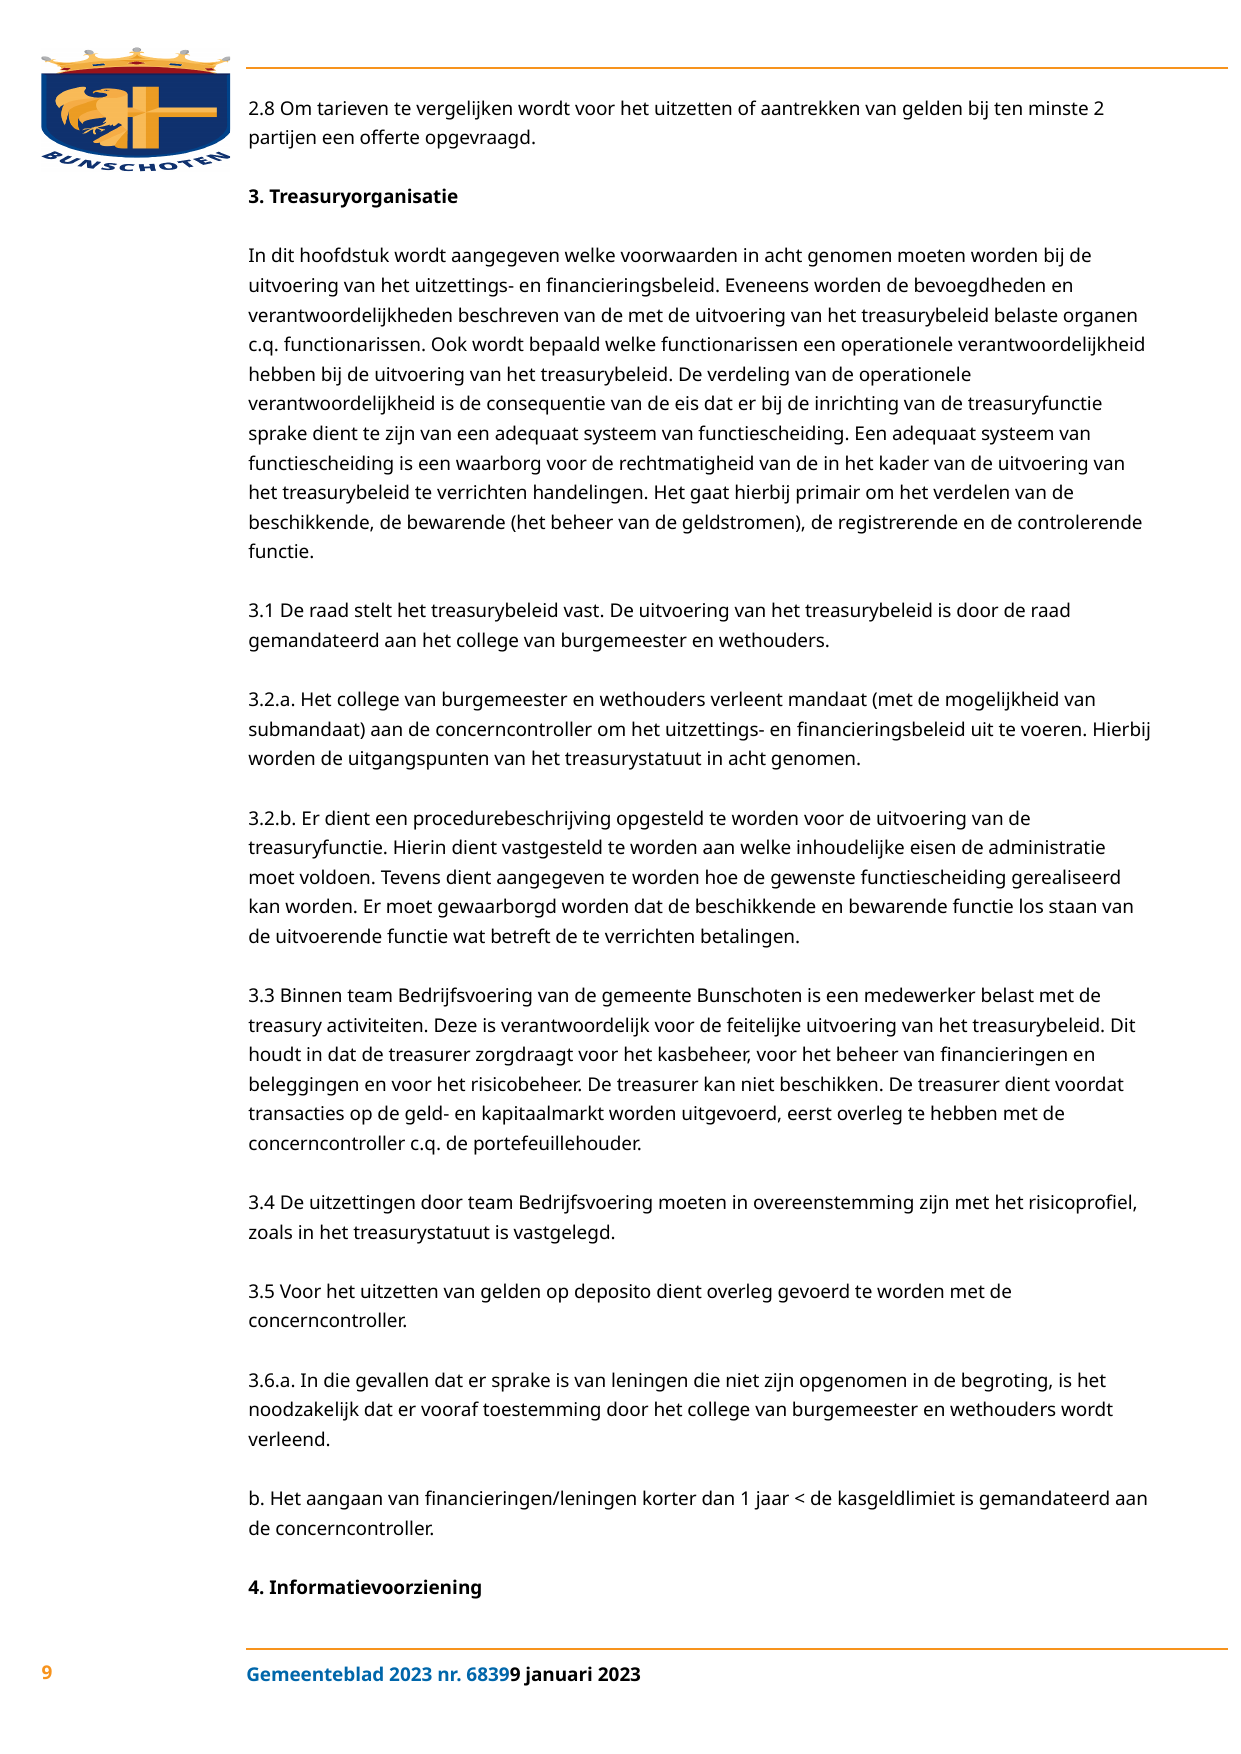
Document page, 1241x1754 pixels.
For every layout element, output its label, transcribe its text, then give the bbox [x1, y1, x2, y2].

picture [41, 47, 231, 172]
text In dit hoofdstuk wordt aangegeven welke voorwaarden in acht genomen moeten worden bij de uitvoering van het uitzettings- en financieringsbeleid. Eveneens worden de bevoegdheden en verantwoordelijkheden beschreven van de met de uitvoering van het treasurybeleid belaste organen c.q. functionarissen. Ook wordt bepaald welke functionarissen een operationele verantwoordelijkheid hebben bij de uitvoering van het treasurybeleid. De verdeling van de operationele verantwoordelijkheid is de consequentie van de eis dat er bij de inrichting van de treasuryfunctie sprake dient te zijn van een adequaat systeem van functiescheiding. Een adequaat systeem van functiescheiding is een waarborg voor de rechtmatigheid van de in het kader van de uitvoering van het treasurybeleid te verrichten handelingen. Het gaat hierbij primair om het verdelen van de beschikkende, de bewarende (het beheer van de geldstromen), de registrerende en de controlerende functie. [248, 243, 1152, 564]
text 3.4 De uitzettingen door team Bedrijfsvoering moeten in overeenstemming zijn met het risicoprofiel, zoals in het treasurystatuut is vastgelegd. [248, 1189, 1152, 1245]
text 3.2.b. Er dient een procedurebeschrijving opgesteld te worden voor de uitvoering van de treasuryfunctie. Hierin dient vastgesteld te worden aan welke inhoudelijke eisen de administratie moet voldoen. Tevens dient aangegeven te worden hoe de gewenste functiescheiding gerealiseerd kan worden. Er moet gewaarborgd worden dat de beschikkende en bewarende functie los staan van de uitvoerende functie wat betreft de te verrichten betalingen. [248, 805, 1152, 949]
text 3.3 Binnen team Bedrijfsvoering van de gemeente Bunschoten is een medewerker belast met de treasury activiteiten. Deze is verantwoordelijk voor de feitelijke uitvoering van het treasurybeleid. Dit houdt in dat de treasurer zorgdraagt voor het kasbeheer, voor het beheer van financieringen en beleggingen en voor het risicobeheer. De treasurer kan niet beschikken. De treasurer dient voordat transacties op de geld- en kapitaalmarkt worden uitgevoerd, eerst overleg te hebben met de concerncontroller c.q. de portefeuillehouder. [248, 982, 1152, 1156]
text 3. Treasuryorganisatie [248, 183, 1152, 209]
text 4. Informatievoorziening [248, 1574, 1152, 1600]
text 2.8 Om tarieven te vergelijken wordt voor het uitzetten of aantrekken van gelden bij ten minste 2 partijen een offerte opgevraagd. [248, 95, 1152, 150]
text 3.2.a. Het college van burgemeester en wethouders verleent mandaat (met de mogelijkheid van submandaat) aan de concerncontroller om het uitzettings- en financieringsbeleid uit te voeren. Hierbij worden de uitgangspunten van het treasurystatuut in acht genomen. [248, 686, 1152, 771]
text 3.1 De raad stelt het treasurybeleid vast. De uitvoering van het treasurybeleid is door de raad gemandateerd aan het college van burgemeester en wethouders. [248, 598, 1152, 653]
text b. Het aangaan van financieringen/leningen korter dan 1 jaar < de kasgeldlimiet is gemandateerd aan de concerncontroller. [248, 1485, 1152, 1541]
text 3.6.a. In die gevallen dat er sprake is van leningen die niet zijn opgenomen in de begroting, is het noodzakelijk dat er vooraf toestemming door het college van burgemeester en wethouders wordt verleend. [248, 1367, 1152, 1452]
text 3.5 Voor het uitzetten van gelden op deposito dient overleg gevoerd te worden met de concerncontroller. [248, 1278, 1152, 1333]
